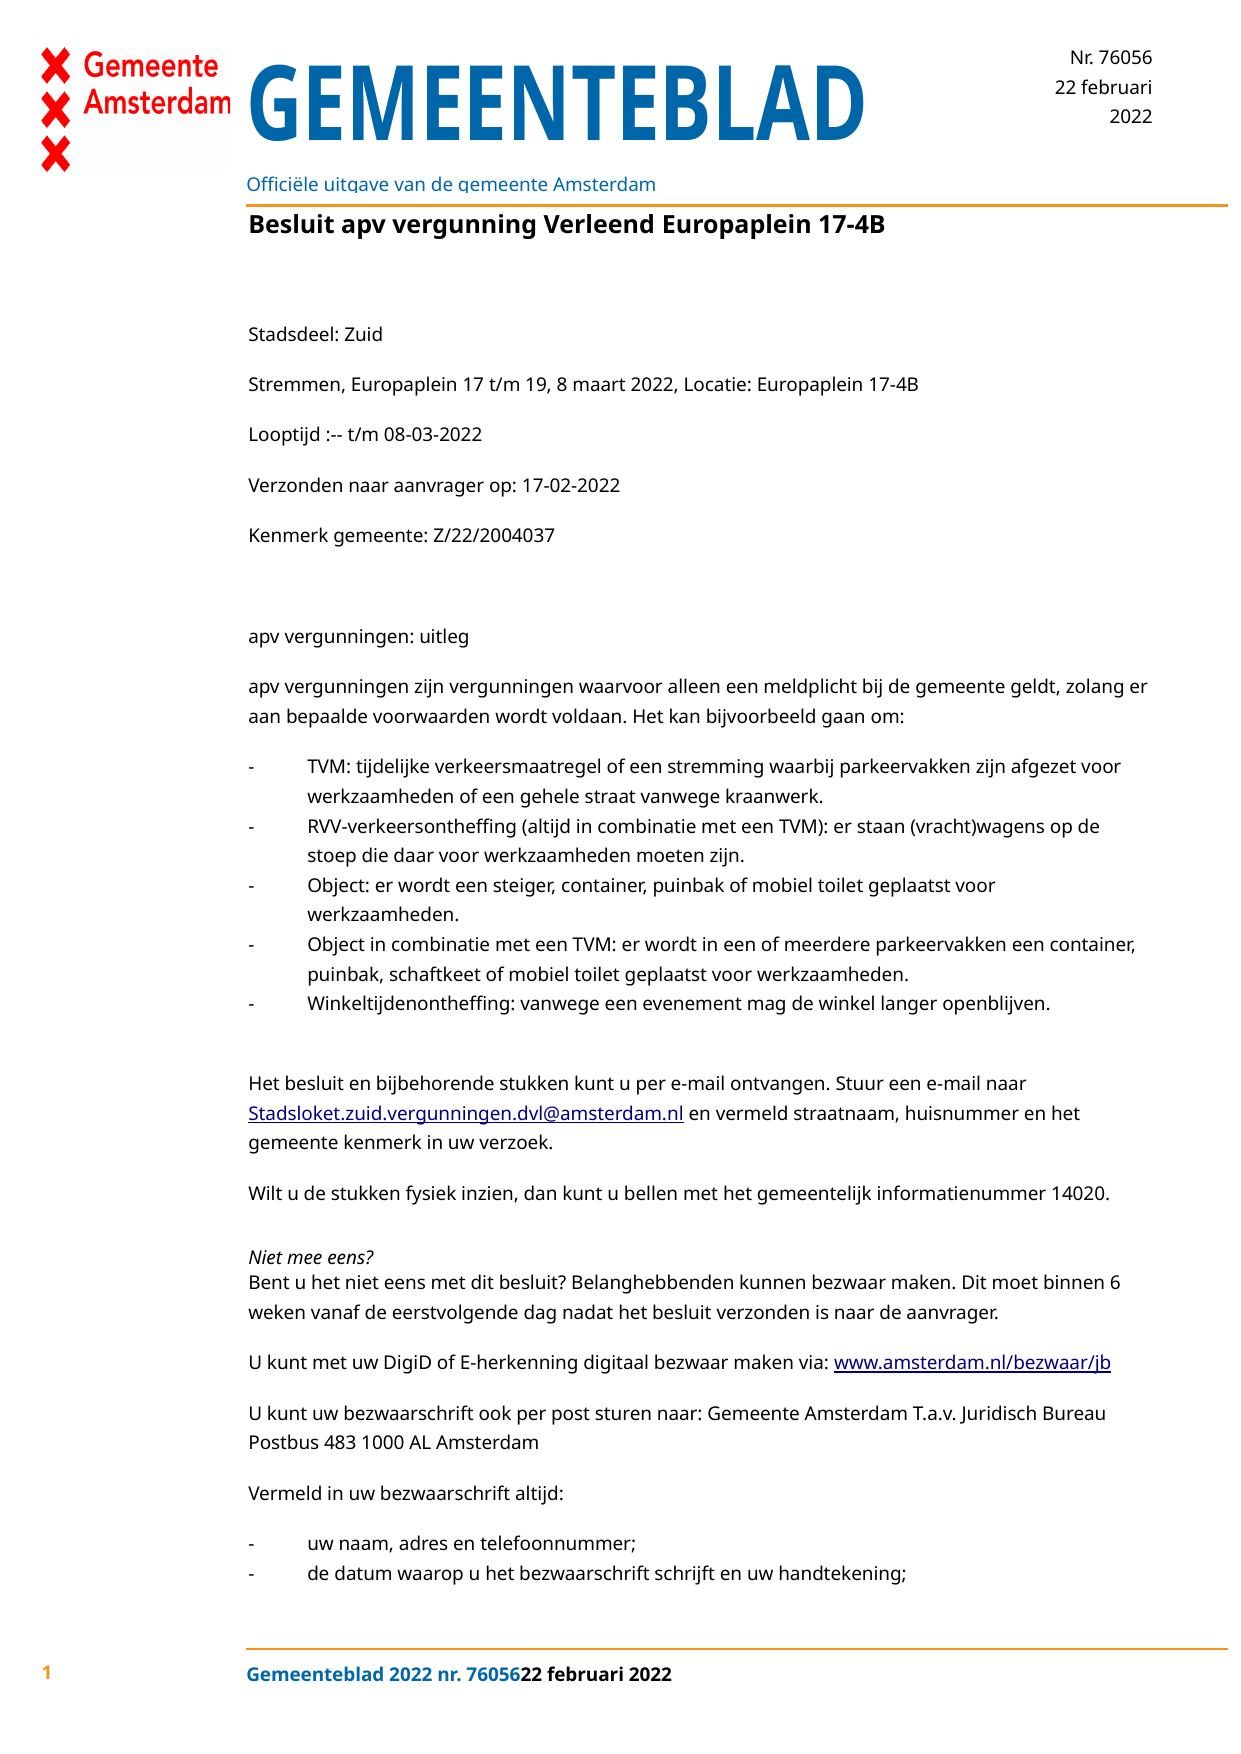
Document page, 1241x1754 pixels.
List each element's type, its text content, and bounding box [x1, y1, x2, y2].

text Vermeld in uw bezwaarschrift altijd: [248, 1480, 1152, 1506]
text Verzonden naar aanvrager op: 17-02-2022 [248, 472, 1152, 498]
text U kunt met uw DigiD of E-herkenning digitaal bezwaar maken via: www.amsterdam.nl/bezwaar/jb [248, 1349, 1152, 1375]
text Het besluit en bijbehorende stukken kunt u per e-mail ontvangen. Stuur een e-mail naar Stadsloket.zuid.vergunningen.dvl@amsterdam.nl en vermeld straatnaam, huisnummer en het gemeente kenmerk in uw verzoek. [248, 1070, 1152, 1155]
list Winkeltijdenontheffing: vanwege een evenement mag de winkel langer openblijven. [248, 990, 1152, 1016]
list uw naam, adres en telefoonnummer; [248, 1530, 1152, 1556]
picture [41, 47, 231, 172]
text Wilt u de stukken fysiek inzien, dan kunt u bellen met het gemeentelijk informatienummer 14020. [248, 1180, 1152, 1206]
text Bent u het niet eens met dit besluit? Belanghebbenden kunnen bezwaar maken. Dit moet binnen 6 weken vanaf de eerstvolgende dag nadat het besluit verzonden is naar de aanvrager. [248, 1269, 1152, 1325]
text Looptijd :-- t/m 08-03-2022 [248, 422, 1152, 447]
text Stremmen, Europaplein 17 t/m 19, 8 maart 2022, Locatie: Europaplein 17-4B [248, 371, 1152, 397]
list Object in combinatie met een TVM: er wordt in een of meerdere parkeervakken een container, puinbak, schaftkeet of mobiel toilet geplaatst voor werkzaamheden. [248, 931, 1152, 986]
text U kunt uw bezwaarschrift ook per post sturen naar: Gemeente Amsterdam T.a.v. Juridisch Bureau Postbus 483 1000 AL Amsterdam [248, 1400, 1152, 1455]
list TVM: tijdelijke verkeersmaatregel of een stremming waarbij parkeervakken zijn afgezet voor werkzaamheden of een gehele straat vanwege kraanwerk. [248, 754, 1152, 809]
text Stadsdeel: Zuid [248, 321, 1152, 346]
text Kenmerk gemeente: Z/22/2004037 [248, 522, 1152, 548]
list de datum waarop u het bezwaarschrift schrijft en uw handtekening; [248, 1560, 1152, 1586]
text Niet mee eens? [248, 1244, 1152, 1269]
text apv vergunningen: uitleg [248, 623, 1152, 649]
text apv vergunningen zijn vergunningen waarvoor alleen een meldplicht bij de gemeente geldt, zolang er aan bepaalde voorwaarden wordt voldaan. Het kan bijvoorbeeld gaan om: [248, 674, 1152, 729]
list Object: er wordt een steiger, container, puinbak of mobiel toilet geplaatst voor werkzaamheden. [248, 872, 1152, 927]
text Besluit apv vergunning Verleend Europaplein 17-4B [248, 207, 1152, 241]
list RVV-verkeersontheffing (altijd in combinatie met een TVM): er staan (vracht)wagens op de stoep die daar voor werkzaamheden moeten zijn. [248, 813, 1152, 868]
